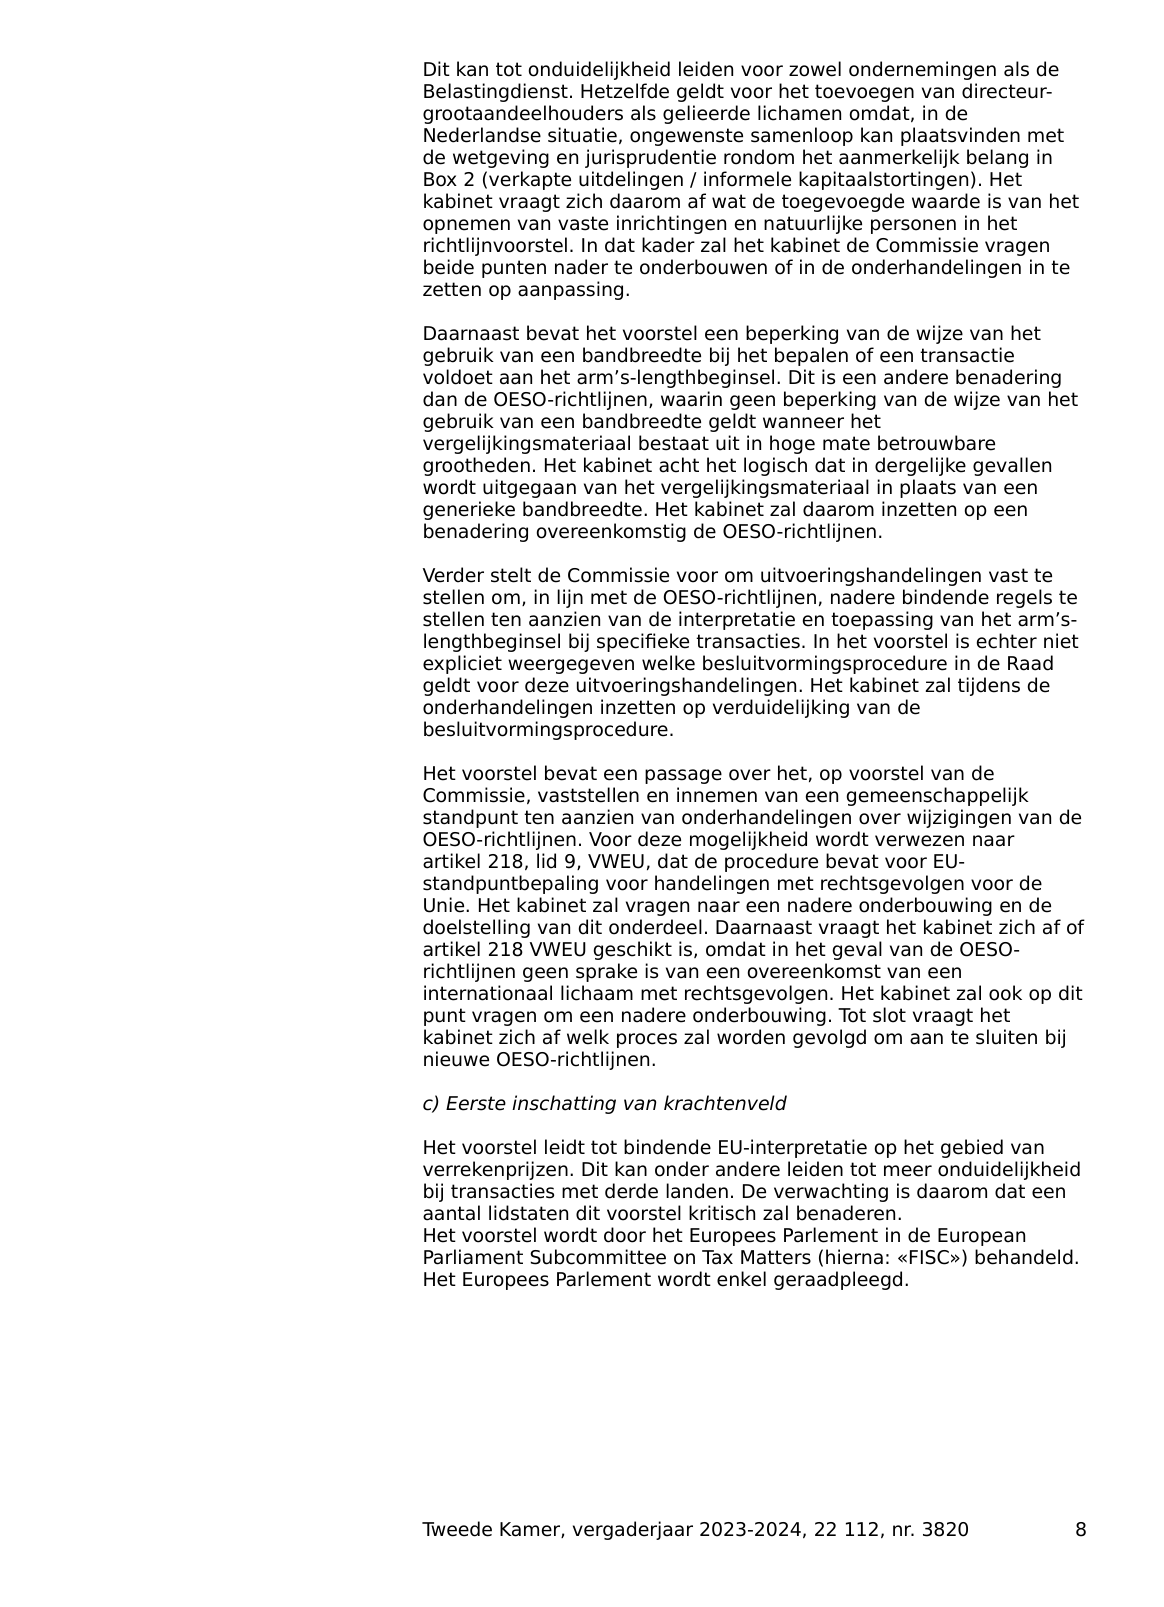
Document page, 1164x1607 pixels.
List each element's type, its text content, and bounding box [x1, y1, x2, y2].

text Daarnaast bevat het voorstel een beperking van de wijze van het gebruik van een bandbreedte bij het bepalen of een transactie voldoet aan het arm’s-lengthbeginsel. Dit is een andere benadering dan de OESO-richtlijnen, waarin geen beperking van de wijze van het gebruik van een bandbreedte geldt wanneer het vergelijkingsmateriaal bestaat uit in hoge mate betrouwbare grootheden. Het kabinet acht het logisch dat in dergelijke gevallen wordt uitgegaan van het vergelijkingsmateriaal in plaats van een generieke bandbreedte. Het kabinet zal daarom inzetten op een benadering overeenkomstig de OESO-richtlijnen. [422, 323, 1087, 543]
text Dit kan tot onduidelijkheid leiden voor zowel ondernemingen als de Belastingdienst. Hetzelfde geldt voor het toevoegen van directeur-grootaandeelhouders als gelieerde lichamen omdat, in de Nederlandse situatie, ongewenste samenloop kan plaatsvinden met de wetgeving en jurisprudentie rondom het aanmerkelijk belang in Box 2 (verkapte uitdelingen / informele kapitaalstortingen). Het kabinet vraagt zich daarom af wat de toegevoegde waarde is van het opnemen van vaste inrichtingen en natuurlijke personen in het richtlijnvoorstel. In dat kader zal het kabinet de Commissie vragen beide punten nader te onderbouwen of in de onderhandelingen in te zetten op aanpassing. [422, 59, 1087, 301]
text Het voorstel wordt door het Europees Parlement in de European Parliament Subcommittee on Tax Matters (hierna: «FISC») behandeld. Het Europees Parlement wordt enkel geraadpleegd. [422, 1225, 1087, 1291]
text Het voorstel bevat een passage over het, op voorstel van de Commissie, vaststellen en innemen van een gemeenschappelijk standpunt ten aanzien van onderhandelingen over wijzigingen van de OESO-richtlijnen. Voor deze mogelijkheid wordt verwezen naar artikel 218, lid 9, VWEU, dat de procedure bevat voor EU-standpuntbepaling voor handelingen met rechtsgevolgen voor de Unie. Het kabinet zal vragen naar een nadere onderbouwing en de doelstelling van dit onderdeel. Daarnaast vraagt het kabinet zich af of artikel 218 VWEU geschikt is, omdat in het geval van de OESO-richtlijnen geen sprake is van een overeenkomst van een internationaal lichaam met rechtsgevolgen. Het kabinet zal ook op dit punt vragen om een nadere onderbouwing. Tot slot vraagt het kabinet zich af welk proces zal worden gevolgd om aan te sluiten bij nieuwe OESO-richtlijnen. [422, 763, 1087, 1071]
subtitle c) Eerste inschatting van krachtenveld [422, 1093, 1087, 1115]
text Het voorstel leidt tot bindende EU-interpretatie op het gebied van verrekenprijzen. Dit kan onder andere leiden tot meer onduidelijkheid bij transacties met derde landen. De verwachting is daarom dat een aantal lidstaten dit voorstel kritisch zal benaderen. [422, 1137, 1087, 1225]
text Verder stelt de Commissie voor om uitvoeringshandelingen vast te stellen om, in lijn met de OESO-richtlijnen, nadere bindende regels te stellen ten aanzien van de interpretatie en toepassing van het arm’s-lengthbeginsel bij specifieke transacties. In het voorstel is echter niet expliciet weergegeven welke besluitvormingsprocedure in de Raad geldt voor deze uitvoeringshandelingen. Het kabinet zal tijdens de onderhandelingen inzetten op verduidelijking van de besluitvormingsprocedure. [422, 565, 1087, 741]
